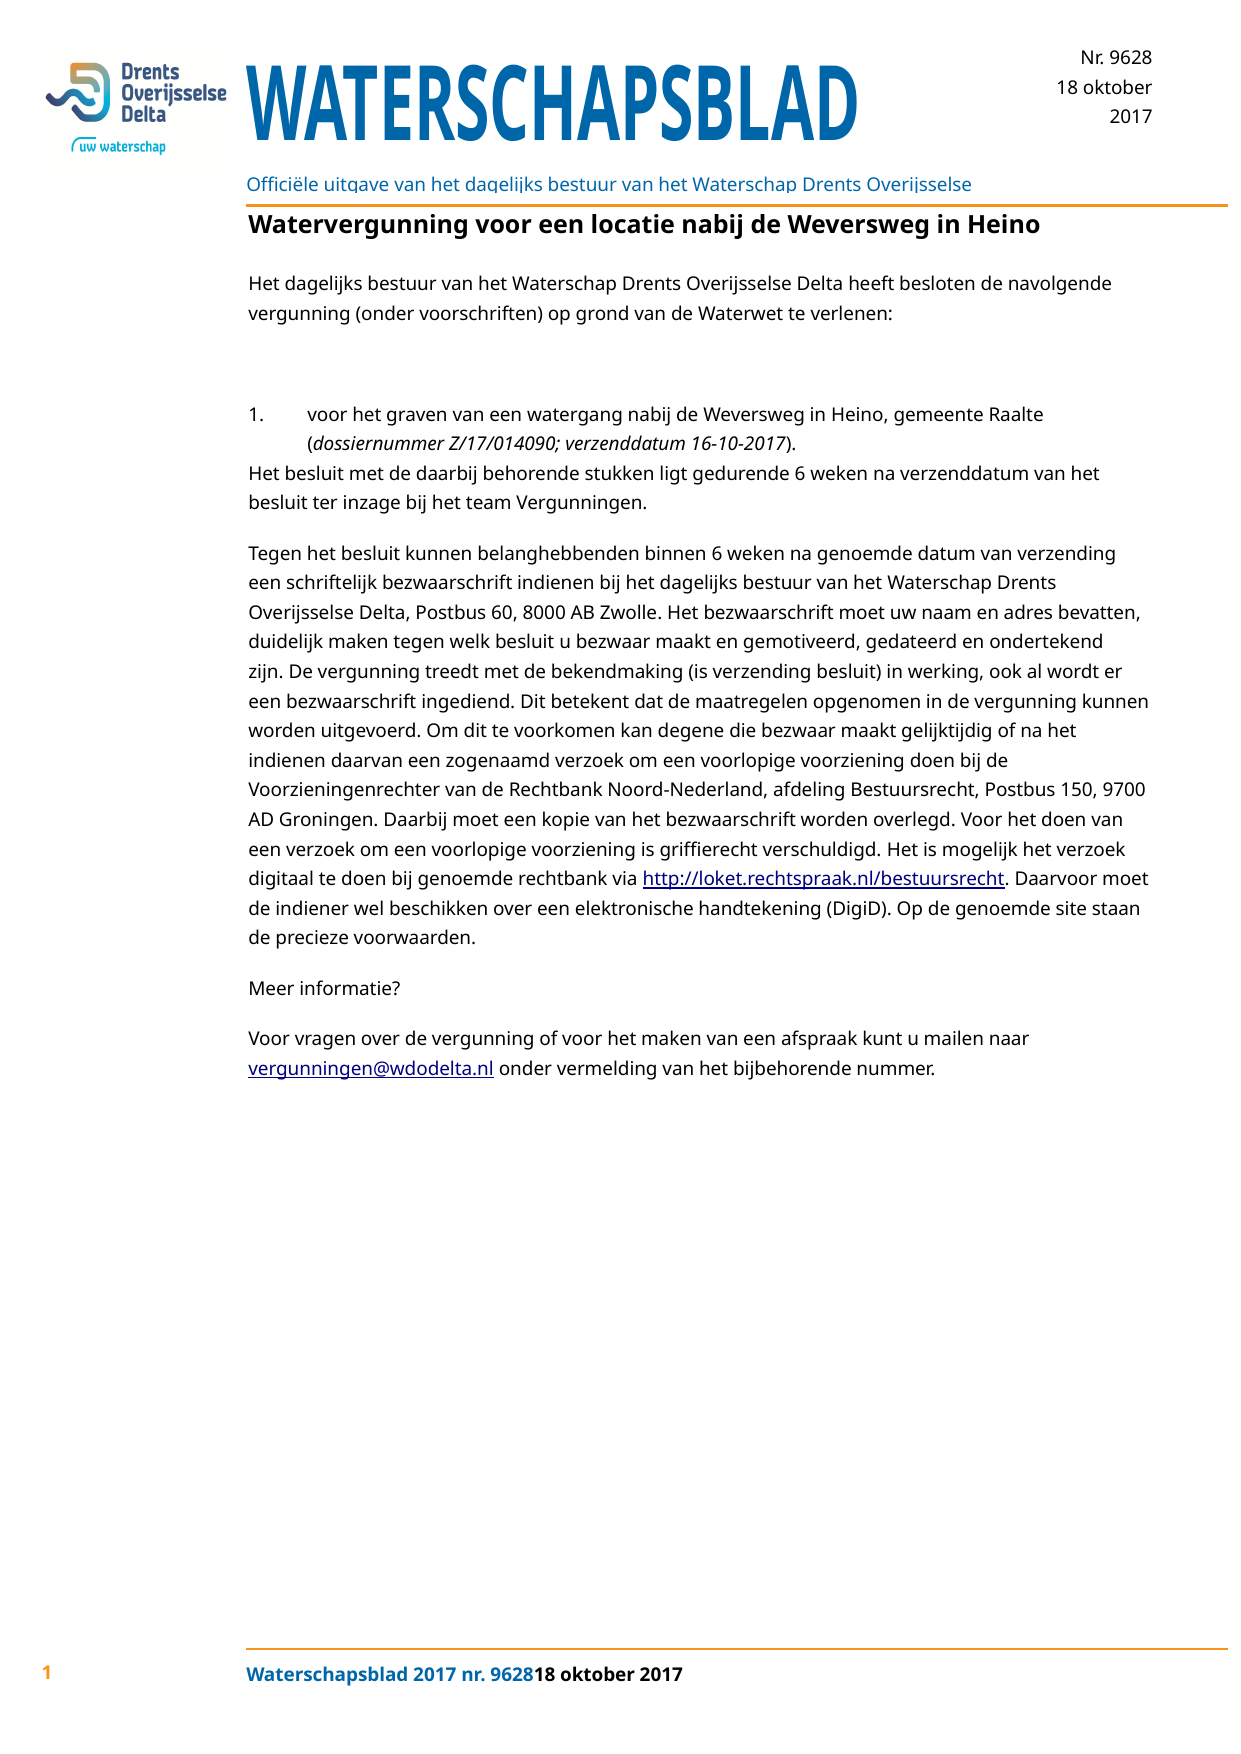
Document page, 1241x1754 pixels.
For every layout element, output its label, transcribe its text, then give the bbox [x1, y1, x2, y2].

text Meer informatie? [248, 975, 1152, 1001]
picture [41, 47, 231, 172]
list voor het graven van een watergang nabij de Weversweg in Heino, gemeente Raalte (dossiernummer Z/17/014090; verzenddatum 16-10-2017). [248, 401, 1152, 456]
text Het dagelijks bestuur van het Waterschap Drents Overijsselse Delta heeft besloten de navolgende vergunning (onder voorschriften) op grond van de Waterwet te verlenen: [248, 270, 1152, 326]
text Watervergunning voor een locatie nabij de Weversweg in Heino [248, 207, 1152, 241]
text Tegen het besluit kunnen belanghebbenden binnen 6 weken na genoemde datum van verzending een schriftelijk bezwaarschrift indienen bij het dagelijks bestuur van het Waterschap Drents Overijsselse Delta, Postbus 60, 8000 AB Zwolle. Het bezwaarschrift moet uw naam en adres bevatten, duidelijk maken tegen welk besluit u bezwaar maakt en gemotiveerd, gedateerd en ondertekend zijn. De vergunning treedt met de bekendmaking (is verzending besluit) in werking, ook al wordt er een bezwaarschrift ingediend. Dit betekent dat de maatregelen opgenomen in de vergunning kunnen worden uitgevoerd. Om dit te voorkomen kan degene die bezwaar maakt gelijktijdig of na het indienen daarvan een zogenaamd verzoek om een voorlopige voorziening doen bij de Voorzieningenrechter van de Rechtbank Noord-Nederland, afdeling Bestuursrecht, Postbus 150, 9700 AD Groningen. Daarbij moet een kopie van het bezwaarschrift worden overlegd. Voor het doen van een verzoek om een voorlopige voorziening is griffierecht verschuldigd. Het is mogelijk het verzoek digitaal te doen bij genoemde rechtbank via http://loket.rechtspraak.nl/bestuursrecht. Daarvoor moet de indiener wel beschikken over een elektronische handtekening (DigiD). Op de genoemde site staan de precieze voorwaarden. [248, 540, 1152, 950]
text Voor vragen over de vergunning of voor het maken van een afspraak kunt u mailen naar vergunningen@wdodelta.nl onder vermelding van het bijbehorende nummer. [248, 1025, 1152, 1081]
text Het besluit met de daarbij behorende stukken ligt gedurende 6 weken na verzenddatum van het besluit ter inzage bij het team Vergunningen. [248, 460, 1152, 515]
